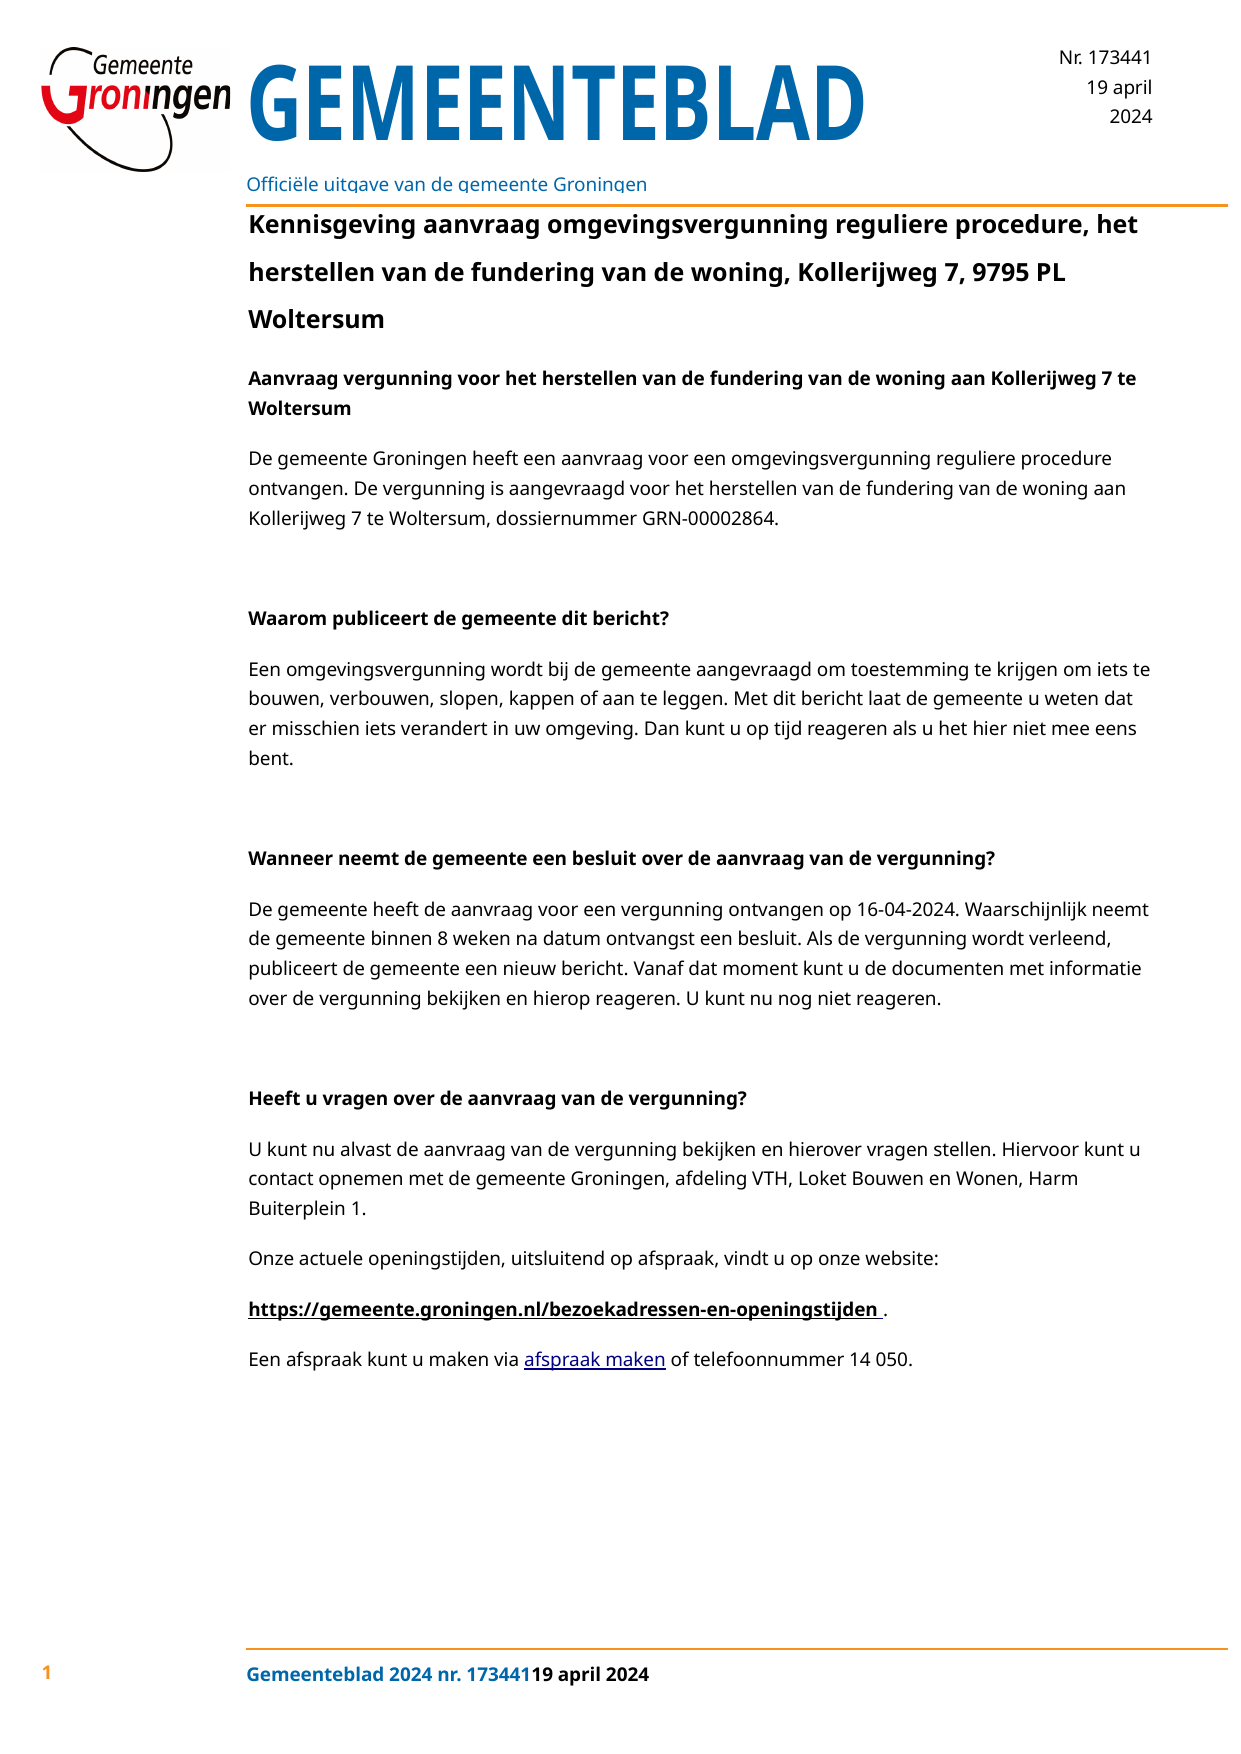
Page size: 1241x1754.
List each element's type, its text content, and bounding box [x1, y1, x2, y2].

text Heeft u vragen over de aanvraag van de vergunning? [248, 1086, 1152, 1111]
text Onze actuele openingstijden, uitsluitend op afspraak, vindt u op onze website: [248, 1246, 1152, 1271]
text De gemeente Groningen heeft een aanvraag voor een omgevingsvergunning reguliere procedure ontvangen. De vergunning is aangevraagd voor het herstellen van de fundering van de woning aan Kollerijweg 7 te Woltersum, dossiernummer GRN-00002864. [248, 446, 1152, 530]
text U kunt nu alvast de aanvraag van de vergunning bekijken en hierover vragen stellen. Hiervoor kunt u contact opnemen met de gemeente Groningen, afdeling VTH, Loket Bouwen en Wonen, Harm Buiterplein 1. [248, 1136, 1152, 1221]
text https://gemeente.groningen.nl/bezoekadressen-en-openingstijden . [248, 1296, 1152, 1322]
text Een afspraak kunt u maken via afspraak maken of telefoonnummer 14 050. [248, 1346, 1152, 1372]
picture [41, 47, 231, 172]
text De gemeente heeft de aanvraag voor een vergunning ontvangen op 16-04-2024. Waarschijnlijk neemt de gemeente binnen 8 weken na datum ontvangst een besluit. Als de vergunning wordt verleend, publiceert de gemeente een nieuw bericht. Vanaf dat moment kunt u de documenten met informatie over de vergunning bekijken en hierop reageren. U kunt nu nog niet reageren. [248, 896, 1152, 1010]
text Een omgevingsvergunning wordt bij de gemeente aangevraagd om toestemming te krijgen om iets te bouwen, verbouwen, slopen, kappen of aan te leggen. Met dit bericht laat de gemeente u weten dat er misschien iets verandert in uw omgeving. Dan kunt u op tijd reageren als u het hier niet mee eens bent. [248, 656, 1152, 770]
text Wanneer neemt de gemeente een besluit over de aanvraag van de vergunning? [248, 846, 1152, 871]
text Kennisgeving aanvraag omgevingsvergunning reguliere procedure, het herstellen van de fundering van de woning, Kollerijweg 7, 9795 PL Woltersum [248, 207, 1152, 336]
text Waarom publiceert de gemeente dit bericht? [248, 606, 1152, 631]
text Aanvraag vergunning voor het herstellen van de fundering van de woning aan Kollerijweg 7 te Woltersum [248, 366, 1152, 421]
